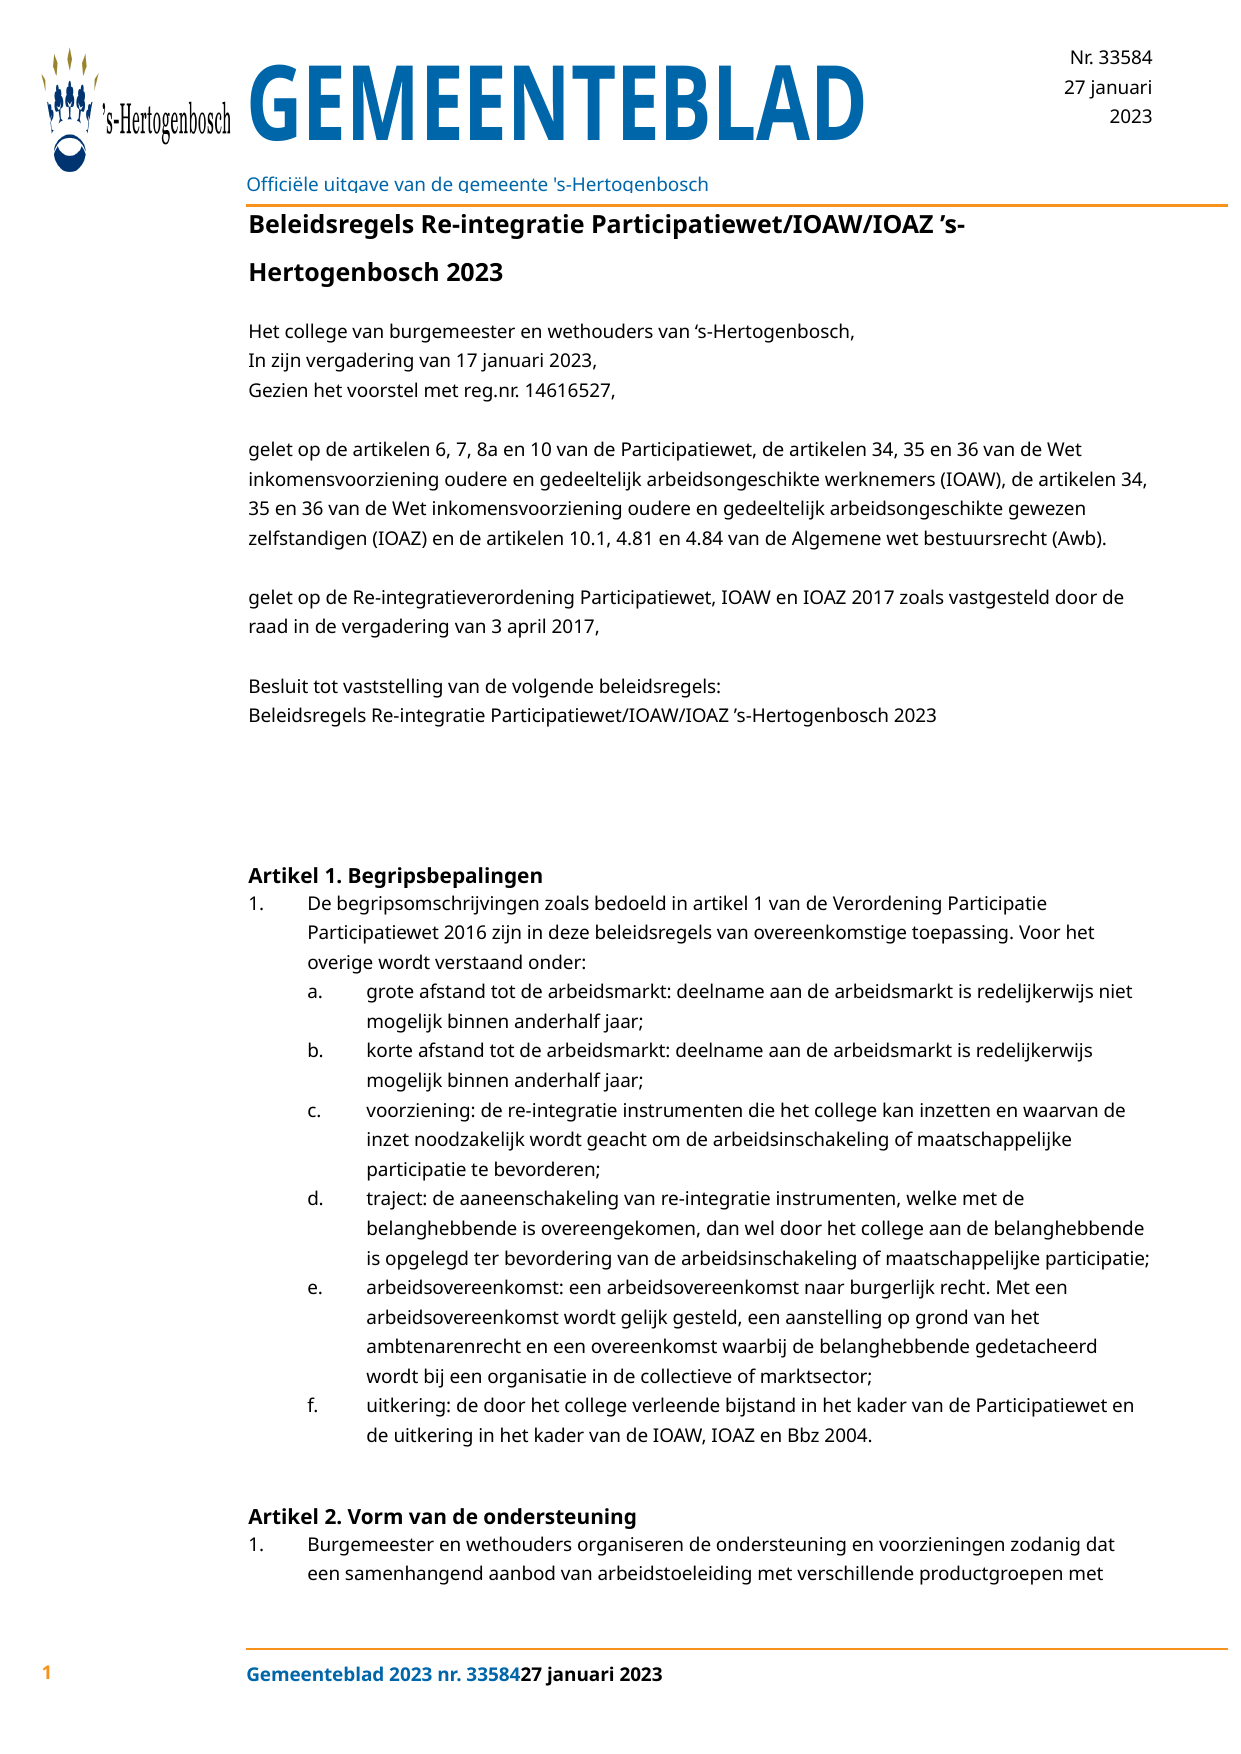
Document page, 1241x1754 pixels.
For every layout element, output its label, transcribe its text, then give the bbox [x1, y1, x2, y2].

list De begripsomschrijvingen zoals bedoeld in artikel 1 van de Verordening Participatie Participatiewet 2016 zijn in deze beleidsregels van overeenkomstige toepassing. Voor het overige wordt verstaand onder: [248, 890, 1152, 975]
text Besluit tot vaststelling van de volgende beleidsregels: [248, 673, 1152, 699]
list grote afstand tot de arbeidsmarkt: deelname aan de arbeidsmarkt is redelijkerwijs niet mogelijk binnen anderhalf jaar; [307, 978, 1152, 1034]
list korte afstand tot de arbeidsmarkt: deelname aan de arbeidsmarkt is redelijkerwijs mogelijk binnen anderhalf jaar; [307, 1038, 1152, 1093]
text Artikel 2. Vorm van de ondersteuning [248, 1502, 1152, 1531]
text gelet op de artikelen 6, 7, 8a en 10 van de Participatiewet, de artikelen 34, 35 en 36 van de Wet inkomensvoorziening oudere en gedeeltelijk arbeidsongeschikte werknemers (IOAW), de artikelen 34, 35 en 36 van de Wet inkomensvoorziening oudere en gedeeltelijk arbeidsongeschikte gewezen zelfstandigen (IOAZ) en de artikelen 10.1, 4.81 en 4.84 van de Algemene wet bestuursrecht (Awb). [248, 436, 1152, 551]
text Artikel 1. Begripsbepalingen [248, 861, 1152, 890]
text Beleidsregels Re-integratie Participatiewet/IOAW/IOAZ ’s-Hertogenbosch 2023 [248, 207, 1152, 288]
picture [41, 47, 231, 172]
list arbeidsovereenkomst: een arbeidsovereenkomst naar burgerlijk recht. Met een arbeidsovereenkomst wordt gelijk gesteld, een aanstelling op grond van het ambtenarenrecht en een overeenkomst waarbij de belanghebbende gedetacheerd wordt bij een organisatie in de collectieve of marktsector; [307, 1274, 1152, 1389]
list uitkering: de door het college verleende bijstand in het kader van de Participatiewet en de uitkering in het kader van de IOAW, IOAZ en Bbz 2004. [307, 1393, 1152, 1448]
text gelet op de Re-integratieverordening Participatiewet, IOAW en IOAZ 2017 zoals vastgesteld door de raad in de vergadering van 3 april 2017, [248, 584, 1152, 639]
list voorziening: de re-integratie instrumenten die het college kan inzetten en waarvan de inzet noodzakelijk wordt geacht om de arbeidsinschakeling of maatschappelijke participatie te bevorderen; [307, 1097, 1152, 1182]
text In zijn vergadering van 17 januari 2023, [248, 347, 1152, 373]
list traject: de aaneenschakeling van re-integratie instrumenten, welke met de belanghebbende is overeengekomen, dan wel door het college aan de belanghebbende is opgelegd ter bevordering van de arbeidsinschakeling of maatschappelijke participatie; [307, 1186, 1152, 1271]
text Beleidsregels Re-integratie Participatiewet/IOAW/IOAZ ’s-Hertogenbosch 2023 [248, 702, 1152, 728]
text Het college van burgemeester en wethouders van ‘s-Hertogenbosch, [248, 318, 1152, 344]
text Gezien het voorstel met reg.nr. 14616527, [248, 377, 1152, 403]
list Burgemeester en wethouders organiseren de ondersteuning en voorzieningen zodanig dat een samenhangend aanbod van arbeidstoeleiding met verschillende productgroepen met [248, 1531, 1152, 1586]
